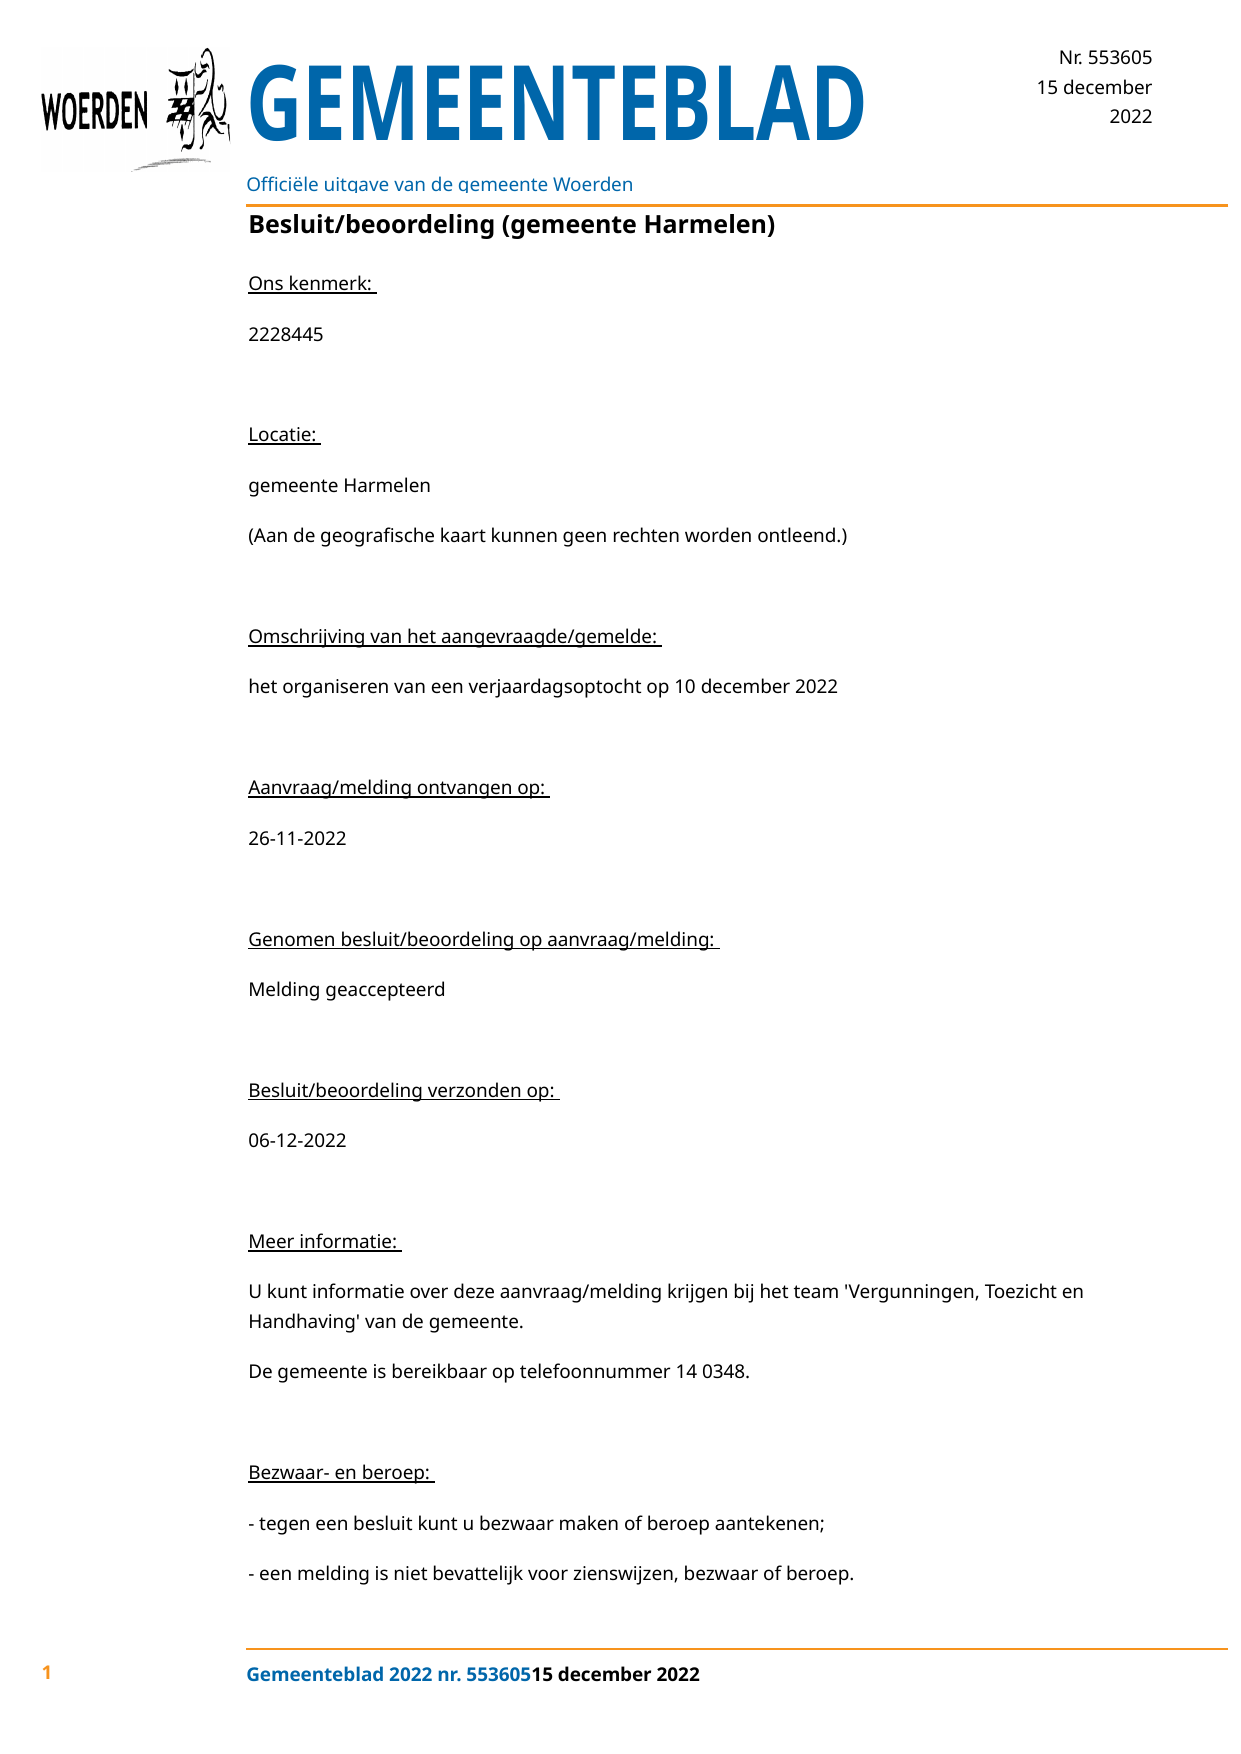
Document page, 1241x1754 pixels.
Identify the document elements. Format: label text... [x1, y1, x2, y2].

text Melding geaccepteerd [248, 976, 1152, 1002]
text U kunt informatie over deze aanvraag/melding krijgen bij het team 'Vergunningen, Toezicht en Handhaving' van de gemeente. [248, 1279, 1152, 1334]
text Genomen besluit/beoordeling op aanvraag/melding: [248, 926, 1152, 951]
text De gemeente is bereikbaar op telefoonnummer 14 0348. [248, 1359, 1152, 1384]
text - een melding is niet bevattelijk voor zienswijzen, bezwaar of beroep. [248, 1560, 1152, 1586]
text 26-11-2022 [248, 825, 1152, 851]
text Meer informatie: [248, 1228, 1152, 1254]
text - tegen een besluit kunt u bezwaar maken of beroep aantekenen; [248, 1510, 1152, 1536]
text Ons kenmerk: [248, 270, 1152, 296]
text 2228445 [248, 321, 1152, 346]
text het organiseren van een verjaardagsoptocht op 10 december 2022 [248, 674, 1152, 699]
text Besluit/beoordeling (gemeente Harmelen) [248, 207, 1152, 241]
text (Aan de geografische kaart kunnen geen rechten worden ontleend.) [248, 522, 1152, 548]
text gemeente Harmelen [248, 472, 1152, 498]
text Omschrijving van het aangevraagde/gemelde: [248, 623, 1152, 649]
text 06-12-2022 [248, 1127, 1152, 1153]
picture [41, 47, 231, 172]
text Aanvraag/melding ontvangen op: [248, 774, 1152, 800]
text Bezwaar- en beroep: [248, 1459, 1152, 1485]
text Locatie: [248, 422, 1152, 447]
text Besluit/beoordeling verzonden op: [248, 1077, 1152, 1103]
